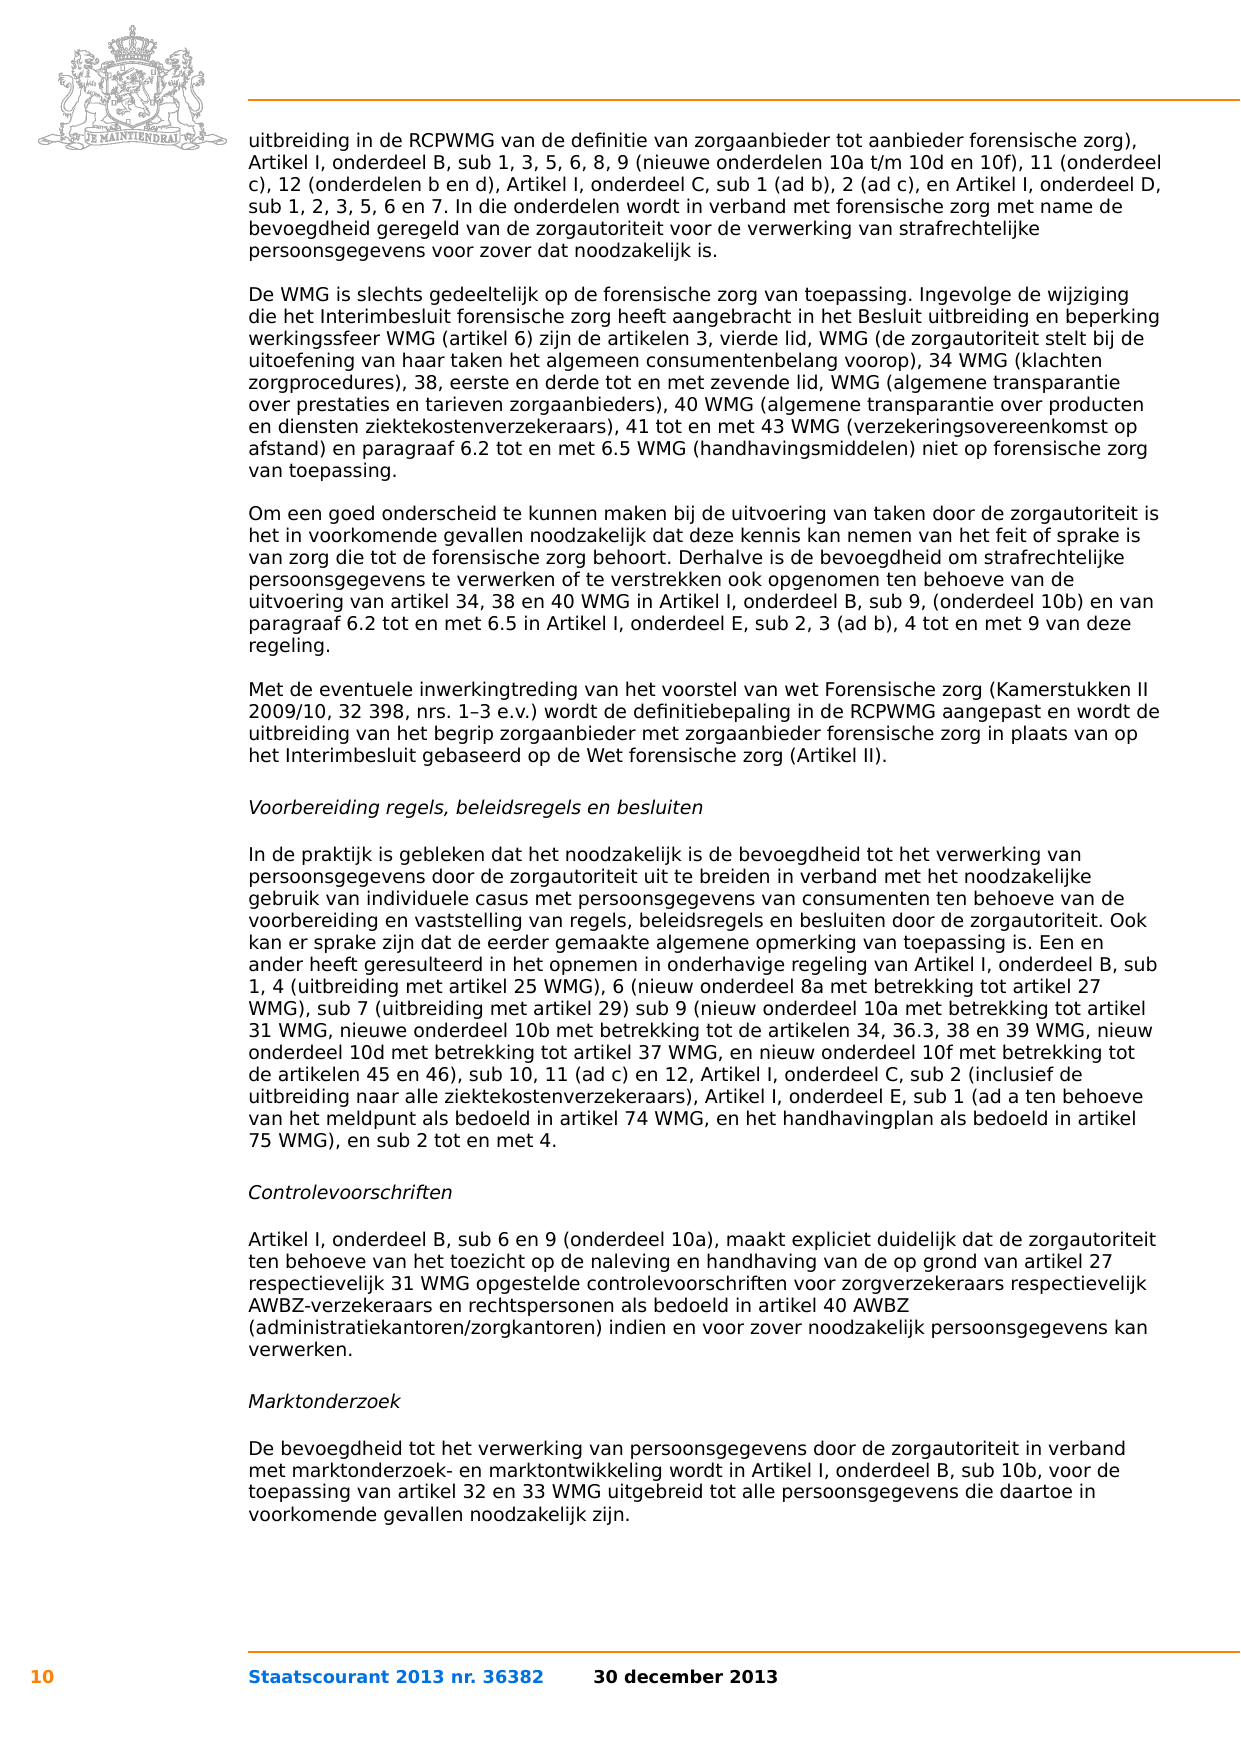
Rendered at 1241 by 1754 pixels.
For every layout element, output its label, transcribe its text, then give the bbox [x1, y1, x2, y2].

text uitbreiding in de RCPWMG van de definitie van zorgaanbieder tot aanbieder forensische zorg), Artikel I, onderdeel B, sub 1, 3, 5, 6, 8, 9 (nieuwe onderdelen 10a t/m 10d en 10f), 11 (onderdeel c), 12 (onderdelen b en d), Artikel I, onderdeel C, sub 1 (ad b), 2 (ad c), en Artikel I, onderdeel D, sub 1, 2, 3, 5, 6 en 7. In die onderdelen wordt in verband met forensische zorg met name de bevoegdheid geregeld van de zorgautoriteit voor de verwerking van strafrechtelijke persoonsgegevens voor zover dat noodzakelijk is. [248, 130, 1163, 262]
text In de praktijk is gebleken dat het noodzakelijk is de bevoegdheid tot het verwerking van persoonsgegevens door de zorgautoriteit uit te breiden in verband met het noodzakelijke gebruik van individuele casus met persoonsgegevens van consumenten ten behoeve van de voorbereiding en vaststelling van regels, beleidsregels en besluiten door de zorgautoriteit. Ook kan er sprake zijn dat de eerder gemaakte algemene opmerking van toepassing is. Een en ander heeft geresulteerd in het opnemen in onderhavige regeling van Artikel I, onderdeel B, sub 1, 4 (uitbreiding met artikel 25 WMG), 6 (nieuw onderdeel 8a met betrekking tot artikel 27 WMG), sub 7 (uitbreiding met artikel 29) sub 9 (nieuw onderdeel 10a met betrekking tot artikel 31 WMG, nieuwe onderdeel 10b met betrekking tot de artikelen 34, 36.3, 38 en 39 WMG, nieuw onderdeel 10d met betrekking tot artikel 37 WMG, en nieuw onderdeel 10f met betrekking tot de artikelen 45 en 46), sub 10, 11 (ad c) en 12, Artikel I, onderdeel C, sub 2 (inclusief de uitbreiding naar alle ziektekostenverzekeraars), Artikel I, onderdeel E, sub 1 (ad a ten behoeve van het meldpunt als bedoeld in artikel 74 WMG, en het handhavingplan als bedoeld in artikel 75 WMG), en sub 2 tot en met 4. [248, 844, 1163, 1152]
text De WMG is slechts gedeeltelijk op de forensische zorg van toepassing. Ingevolge de wijziging die het Interimbesluit forensische zorg heeft aangebracht in het Besluit uitbreiding en beperking werkingssfeer WMG (artikel 6) zijn de artikelen 3, vierde lid, WMG (de zorgautoriteit stelt bij de uitoefening van haar taken het algemeen consumentenbelang voorop), 34 WMG (klachten zorgprocedures), 38, eerste en derde tot en met zevende lid, WMG (algemene transparantie over prestaties en tarieven zorgaanbieders), 40 WMG (algemene transparantie over producten en diensten ziektekostenverzekeraars), 41 tot en met 43 WMG (verzekeringsovereenkomst op afstand) en paragraaf 6.2 tot en met 6.5 WMG (handhavingsmiddelen) niet op forensische zorg van toepassing. [248, 284, 1163, 481]
subtitle Marktonderzoek [248, 1391, 1163, 1412]
subtitle Voorbereiding regels, beleidsregels en besluiten [248, 797, 1163, 819]
text Met de eventuele inwerkingtreding van het voorstel van wet Forensische zorg (Kamerstukken II 2009/10, 32 398, nrs. 1–3 e.v.) wordt de definitiebepaling in de RCPWMG aangepast en wordt de uitbreiding van het begrip zorgaanbieder met zorgaanbieder forensische zorg in plaats van op het Interimbesluit gebaseerd op de Wet forensische zorg (Artikel II). [248, 679, 1163, 767]
text Artikel I, onderdeel B, sub 6 en 9 (onderdeel 10a), maakt expliciet duidelijk dat de zorgautoriteit ten behoeve van het toezicht op de naleving en handhaving van de op grond van artikel 27 respectievelijk 31 WMG opgestelde controlevoorschriften voor zorgverzekeraars respectievelijk AWBZ-verzekeraars en rechtspersonen als bedoeld in artikel 40 AWBZ (administratiekantoren/zorgkantoren) indien en voor zover noodzakelijk persoonsgegevens kan verwerken. [248, 1229, 1163, 1361]
subtitle Controlevoorschriften [248, 1182, 1163, 1204]
picture [38, 25, 227, 150]
text Om een goed onderscheid te kunnen maken bij de uitvoering van taken door de zorgautoriteit is het in voorkomende gevallen noodzakelijk dat deze kennis kan nemen van het feit of sprake is van zorg die tot de forensische zorg behoort. Derhalve is de bevoegdheid om strafrechtelijke persoonsgegevens te verwerken of te verstrekken ook opgenomen ten behoeve van de uitvoering van artikel 34, 38 en 40 WMG in Artikel I, onderdeel B, sub 9, (onderdeel 10b) en van paragraaf 6.2 tot en met 6.5 in Artikel I, onderdeel E, sub 2, 3 (ad b), 4 tot en met 9 van deze regeling. [248, 503, 1163, 657]
text De bevoegdheid tot het verwerking van persoonsgegevens door de zorgautoriteit in verband met marktonderzoek- en marktontwikkeling wordt in Artikel I, onderdeel B, sub 10b, voor de toepassing van artikel 32 en 33 WMG uitgebreid tot alle persoonsgegevens die daartoe in voorkomende gevallen noodzakelijk zijn. [248, 1437, 1163, 1525]
